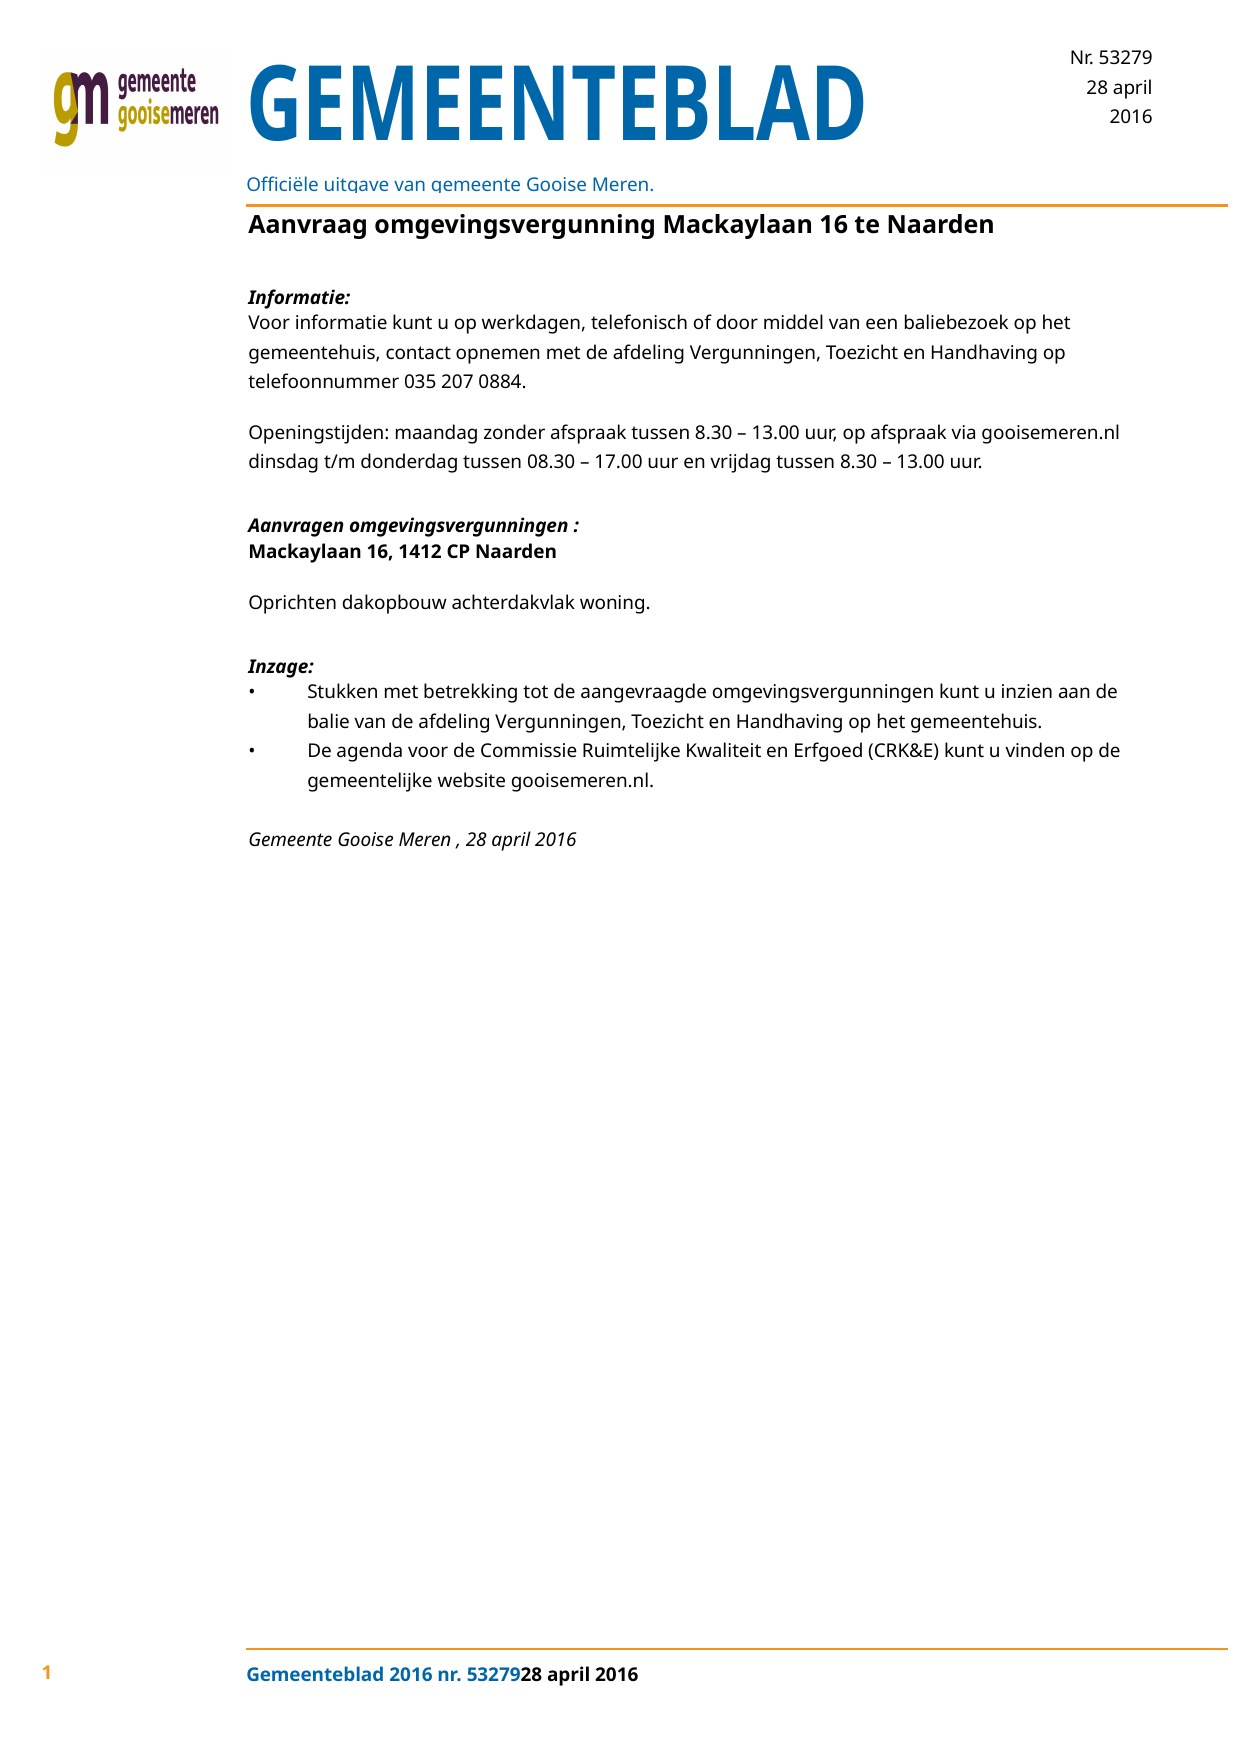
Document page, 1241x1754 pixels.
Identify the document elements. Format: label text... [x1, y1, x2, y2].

text Voor informatie kunt u op werkdagen, telefonisch of door middel van een baliebezoek op het gemeentehuis, contact opnemen met de afdeling Vergunningen, Toezicht en Handhaving op telefoonnummer 035 207 0884. [248, 309, 1152, 394]
text Aanvraag omgevingsvergunning Mackaylaan 16 te Naarden [248, 207, 1152, 241]
list Stukken met betrekking tot de aangevraagde omgevingsvergunningen kunt u inzien aan de balie van de afdeling Vergunningen, Toezicht en Handhaving op het gemeentehuis. [248, 678, 1152, 734]
text Oprichten dakopbouw achterdakvlak woning. [248, 589, 1152, 614]
text Aanvragen omgevingsvergunningen : [248, 513, 1152, 538]
text Gemeente Gooise Meren , 28 april 2016 [248, 826, 1152, 852]
text Informatie: [248, 284, 1152, 309]
list De agenda voor de Commissie Ruimtelijke Kwaliteit en Erfgoed (CRK&E) kunt u vinden op de gemeentelijke website gooisemeren.nl. [248, 738, 1152, 793]
picture [41, 47, 231, 172]
text Openingstijden: maandag zonder afspraak tussen 8.30 – 13.00 uur, op afspraak via gooisemeren.nl dinsdag t/m donderdag tussen 08.30 – 17.00 uur en vrijdag tussen 8.30 – 13.00 uur. [248, 419, 1152, 474]
text Inzage: [248, 653, 1152, 678]
text Mackaylaan 16, 1412 CP Naarden [248, 538, 1152, 564]
